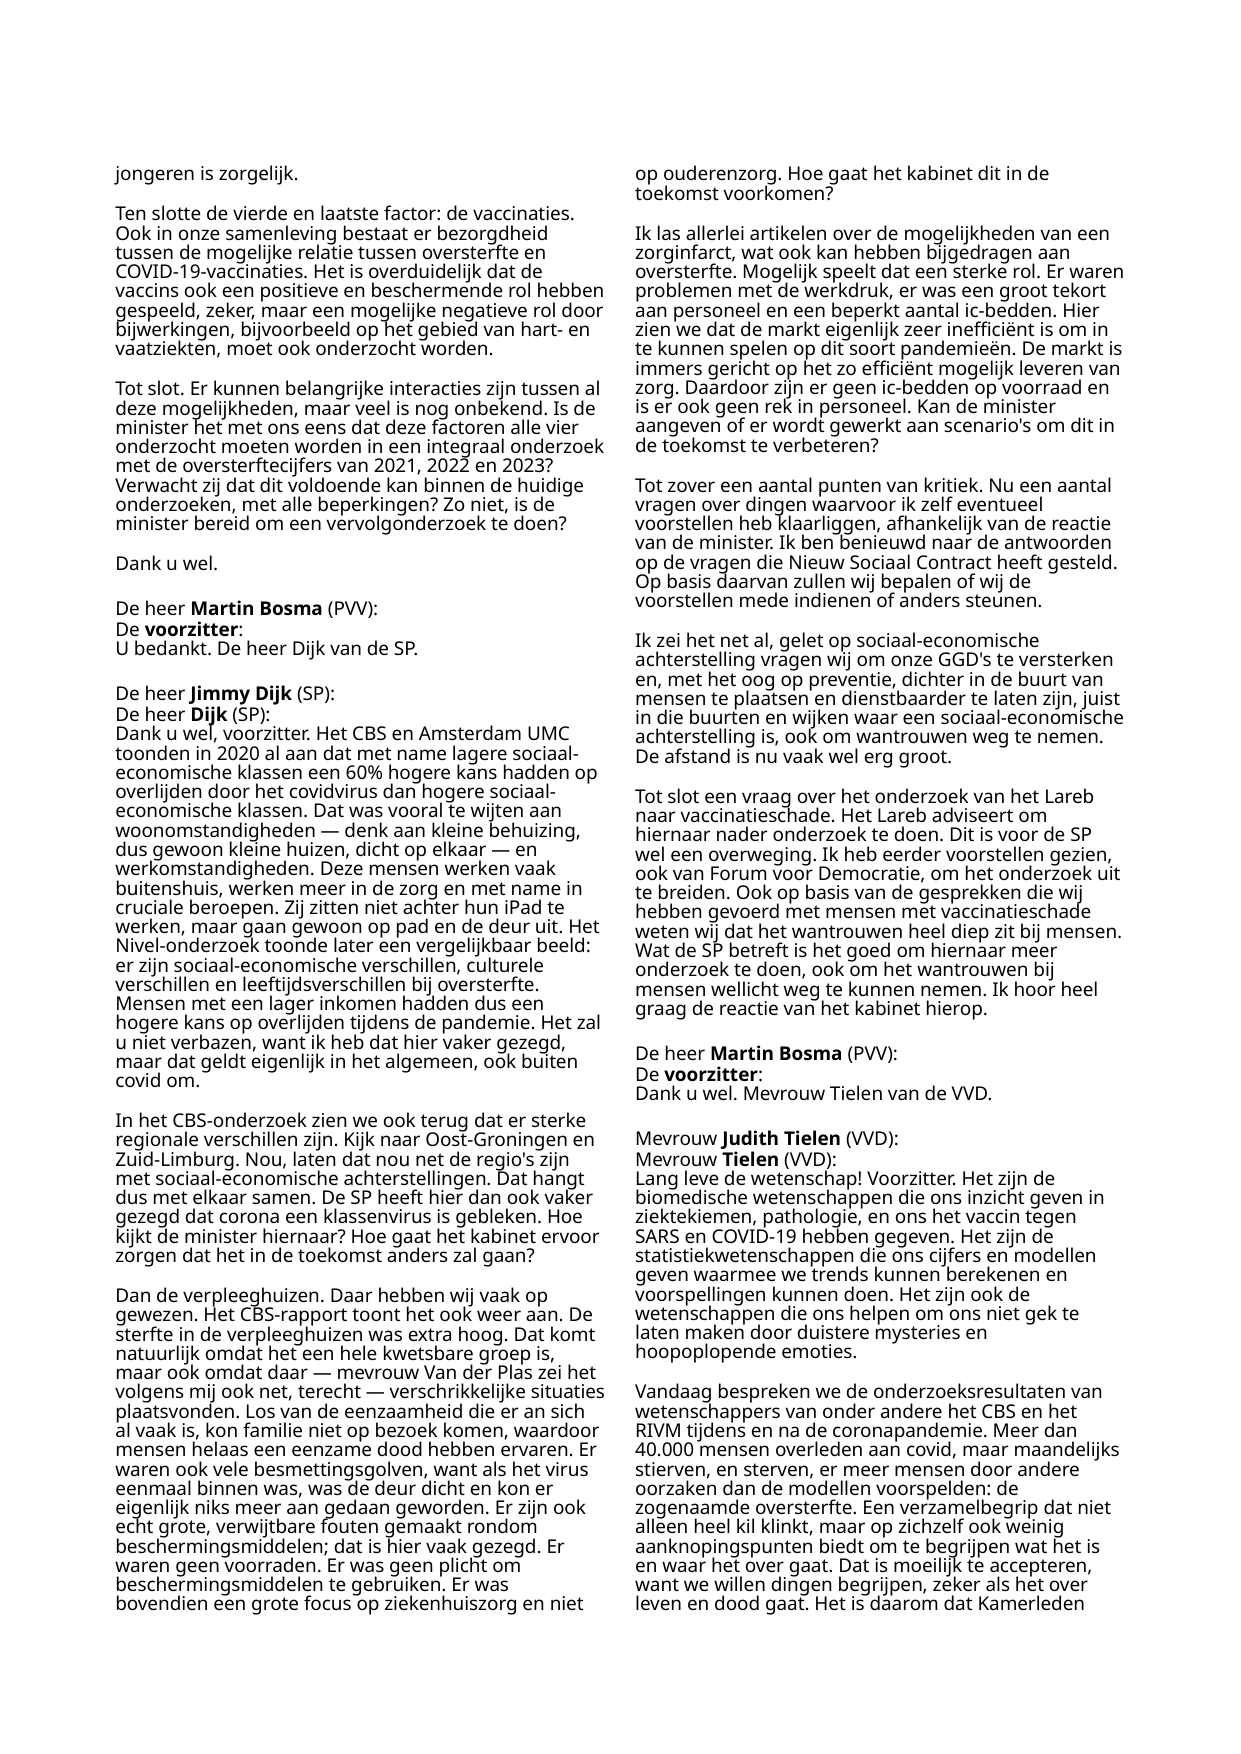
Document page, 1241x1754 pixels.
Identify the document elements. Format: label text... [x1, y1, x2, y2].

text jongeren is zorgelijk. [115, 165, 605, 184]
text Tot slot een vraag over het onderzoek van het Lareb naar vaccinatieschade. Het Lareb adviseert om hiernaar nader onderzoek te doen. Dit is voor de SP wel een overweging. Ik heb eerder voorstellen gezien, ook van Forum voor Democratie, om het onderzoek uit te breiden. Ook op basis van de gesprekken die wij hebben gevoerd met mensen met vaccinatieschade weten wij dat het wantrouwen heel diep zit bij mensen. Wat de SP betreft is het goed om hiernaar meer onderzoek te doen, ook om het wantrouwen bij mensen wellicht weg te kunnen nemen. Ik hoor heel graag de reactie van het kabinet hierop. [635, 788, 1125, 1019]
text In het CBS-onderzoek zien we ook terug dat er sterke regionale verschillen zijn. Kijk naar Oost-Groningen en Zuid-Limburg. Nou, laten dat nou net de regio's zijn met sociaal-economische achterstellingen. Dat hangt dus met elkaar samen. De SP heeft hier dan ook vaker gezegd dat corona een klassenvirus is gebleken. Hoe kijkt de minister hiernaar? Hoe gaat het kabinet ervoor zorgen dat het in de toekomst anders zal gaan? [115, 1112, 605, 1266]
text Vandaag bespreken we de onderzoeksresultaten van wetenschappers van onder andere het CBS en het RIVM tijdens en na de coronapandemie. Meer dan 40.000 mensen overleden aan covid, maar maandelijks stierven, en sterven, er meer mensen door andere oorzaken dan de modellen voorspelden: de zogenaamde oversterfte. Een verzamelbegrip dat niet alleen heel kil klinkt, maar op zichzelf ook weinig aanknopingspunten biedt om te begrijpen wat het is en waar het over gaat. Dat is moeilijk te accepteren, want we willen dingen begrijpen, zeker als het over leven en dood gaat. Het is daarom dat Kamerleden [635, 1383, 1125, 1615]
text Ik las allerlei artikelen over de mogelijkheden van een zorginfarct, wat ook kan hebben bijgedragen aan oversterfte. Mogelijk speelt dat een sterke rol. Er waren problemen met de werkdruk, er was een groot tekort aan personeel en een beperkt aantal ic-bedden. Hier zien we dat de markt eigenlijk zeer inefficiënt is om in te kunnen spelen op dit soort pandemieën. De markt is immers gericht op het zo efficiënt mogelijk leveren van zorg. Daardoor zijn er geen ic-bedden op voorraad en is er ook geen rek in personeel. Kan de minister aangeven of er wordt gewerkt aan scenario's om dit in de toekomst te verbeteren? [635, 224, 1125, 456]
text De heer Martin Bosma (PVV): [115, 595, 605, 621]
text Ten slotte de vierde en laatste factor: de vaccinaties. Ook in onze samenleving bestaat er bezorgdheid tussen de mogelijke relatie tussen oversterfte en COVID-19-vaccinaties. Het is overduidelijk dat de vaccins ook een positieve en beschermende rol hebben gespeeld, zeker, maar een mogelijke negatieve rol door bijwerkingen, bijvoorbeeld op het gebied van hart- en vaatziekten, moet ook onderzocht worden. [115, 205, 605, 359]
text De heer Jimmy Dijk (SP): [115, 680, 605, 706]
text Dank u wel. [115, 555, 605, 574]
text De heer Dijk (SP): [115, 706, 605, 725]
text U bedankt. De heer Dijk van de SP. [115, 640, 605, 659]
text Tot slot. Er kunnen belangrijke interacties zijn tussen al deze mogelijkheden, maar veel is nog onbekend. Is de minister het met ons eens dat deze factoren alle vier onderzocht moeten worden in een integraal onderzoek met de oversterftecijfers van 2021, 2022 en 2023? Verwacht zij dat dit voldoende kan binnen de huidige onderzoeken, met alle beperkingen? Zo niet, is de minister bereid om een vervolgonderzoek te doen? [115, 380, 605, 534]
text De voorzitter: [635, 1066, 1125, 1085]
text Mevrouw Tielen (VVD): [635, 1151, 1125, 1170]
text Dank u wel, voorzitter. Het CBS en Amsterdam UMC toonden in 2020 al aan dat met name lagere sociaal-economische klassen een 60% hogere kans hadden op overlijden door het covidvirus dan hogere sociaal-economische klassen. Dat was vooral te wijten aan woonomstandigheden — denk aan kleine behuizing, dus gewoon kleine huizen, dicht op elkaar — en werkomstandigheden. Deze mensen werken vaak buitenshuis, werken meer in de zorg en met name in cruciale beroepen. Zij zitten niet achter hun iPad te werken, maar gaan gewoon op pad en de deur uit. Het Nivel-onderzoek toonde later een vergelijkbaar beeld: er zijn sociaal-economische verschillen, culturele verschillen en leeftijdsverschillen bij oversterfte. Mensen met een lager inkomen hadden dus een hogere kans op overlijden tijdens de pandemie. Het zal u niet verbazen, want ik heb dat hier vaker gezegd, maar dat geldt eigenlijk in het algemeen, ook buiten covid om. [115, 725, 605, 1091]
text op ouderenzorg. Hoe gaat het kabinet dit in de toekomst voorkomen? [635, 165, 1125, 204]
text De heer Martin Bosma (PVV): [635, 1040, 1125, 1066]
text Mevrouw Judith Tielen (VVD): [635, 1125, 1125, 1151]
text Tot zover een aantal punten van kritiek. Nu een aantal vragen over dingen waarvoor ik zelf eventueel voorstellen heb klaarliggen, afhankelijk van de reactie van de minister. Ik ben benieuwd naar de antwoorden op de vragen die Nieuw Sociaal Contract heeft gesteld. Op basis daarvan zullen wij bepalen of wij de voorstellen mede indienen of anders steunen. [635, 477, 1125, 611]
text Ik zei het net al, gelet op sociaal-economische achterstelling vragen wij om onze GGD's te versterken en, met het oog op preventie, dichter in de buurt van mensen te plaatsen en dienstbaarder te laten zijn, juist in die buurten en wijken waar een sociaal-economische achterstelling is, ook om wantrouwen weg te nemen. De afstand is nu vaak wel erg groot. [635, 632, 1125, 767]
text Lang leve de wetenschap! Voorzitter. Het zijn de biomedische wetenschappen die ons inzicht geven in ziektekiemen, pathologie, en ons het vaccin tegen SARS en COVID-19 hebben gegeven. Het zijn de statistiekwetenschappen die ons cijfers en modellen geven waarmee we trends kunnen berekenen en voorspellingen kunnen doen. Het zijn ook de wetenschappen die ons helpen om ons niet gek te laten maken door duistere mysteries en hoopoplopende emoties. [635, 1170, 1125, 1363]
text Dan de verpleeghuizen. Daar hebben wij vaak op gewezen. Het CBS-rapport toont het ook weer aan. De sterfte in de verpleeghuizen was extra hoog. Dat komt natuurlijk omdat het een hele kwetsbare groep is, maar ook omdat daar — mevrouw Van der Plas zei het volgens mij ook net, terecht — verschrikkelijke situaties plaatsvonden. Los van de eenzaamheid die er an sich al vaak is, kon familie niet op bezoek komen, waardoor mensen helaas een eenzame dood hebben ervaren. Er waren ook vele besmettingsgolven, want als het virus eenmaal binnen was, was de deur dicht en kon er eigenlijk niks meer aan gedaan geworden. Er zijn ook echt grote, verwijtbare fouten gemaakt rondom beschermingsmiddelen; dat is hier vaak gezegd. Er waren geen voorraden. Er was geen plicht om beschermingsmiddelen te gebruiken. Er was bovendien een grote focus op ziekenhuiszorg en niet [115, 1287, 605, 1615]
text De voorzitter: [115, 621, 605, 640]
text Dank u wel. Mevrouw Tielen van de VVD. [635, 1085, 1125, 1104]
